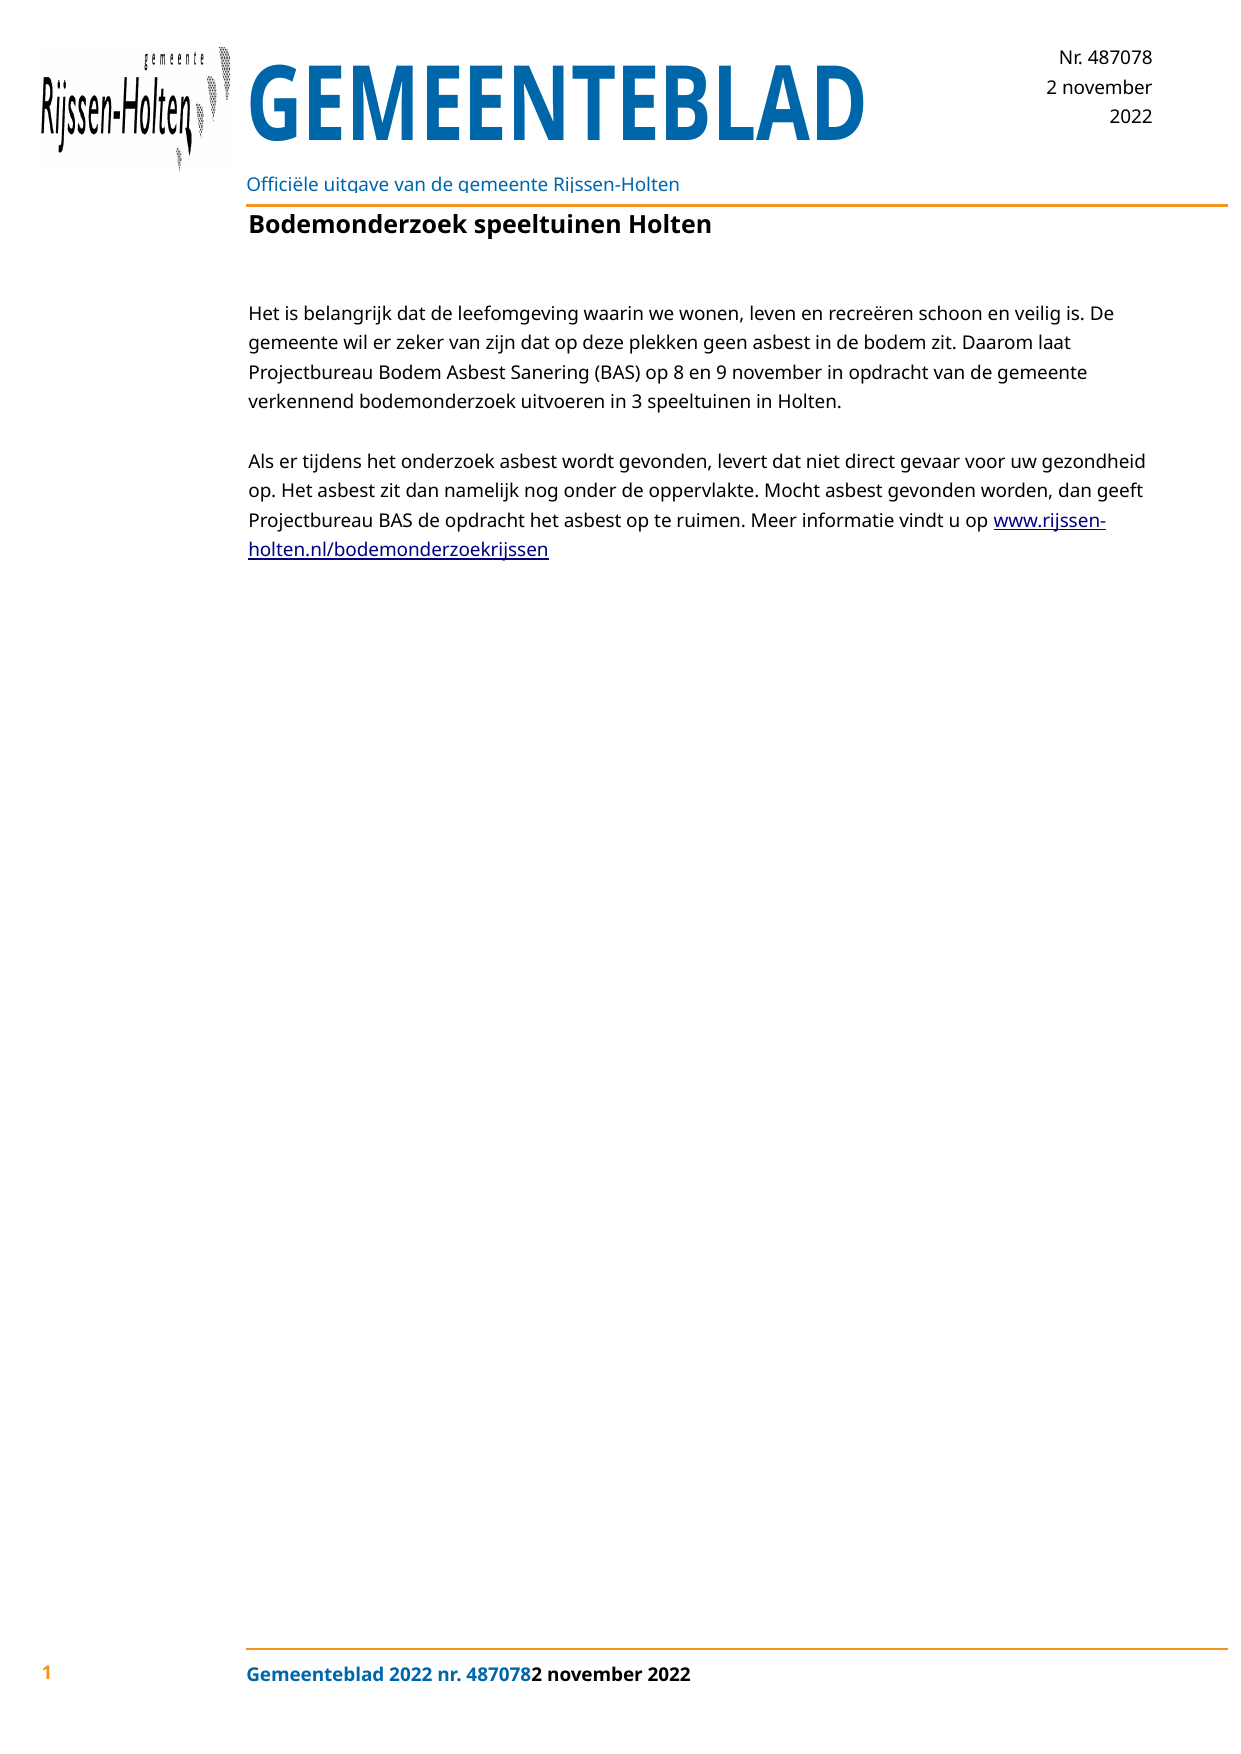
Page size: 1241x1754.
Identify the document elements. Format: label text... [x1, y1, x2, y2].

picture [41, 47, 231, 172]
text Als er tijdens het onderzoek asbest wordt gevonden, levert dat niet direct gevaar voor uw gezondheid op. Het asbest zit dan namelijk nog onder de oppervlakte. Mocht asbest gevonden worden, dan geeft Projectbureau BAS de opdracht het asbest op te ruimen. Meer informatie vindt u op www.rijssen-holten.nl/bodemonderzoekrijssen [248, 448, 1152, 562]
text Het is belangrijk dat de leefomgeving waarin we wonen, leven en recreëren schoon en veilig is. De gemeente wil er zeker van zijn dat op deze plekken geen asbest in de bodem zit. Daarom laat Projectbureau Bodem Asbest Sanering (BAS) op 8 en 9 november in opdracht van de gemeente verkennend bodemonderzoek uitvoeren in 3 speeltuinen in Holten. [248, 300, 1152, 414]
text Bodemonderzoek speeltuinen Holten [248, 207, 1152, 241]
